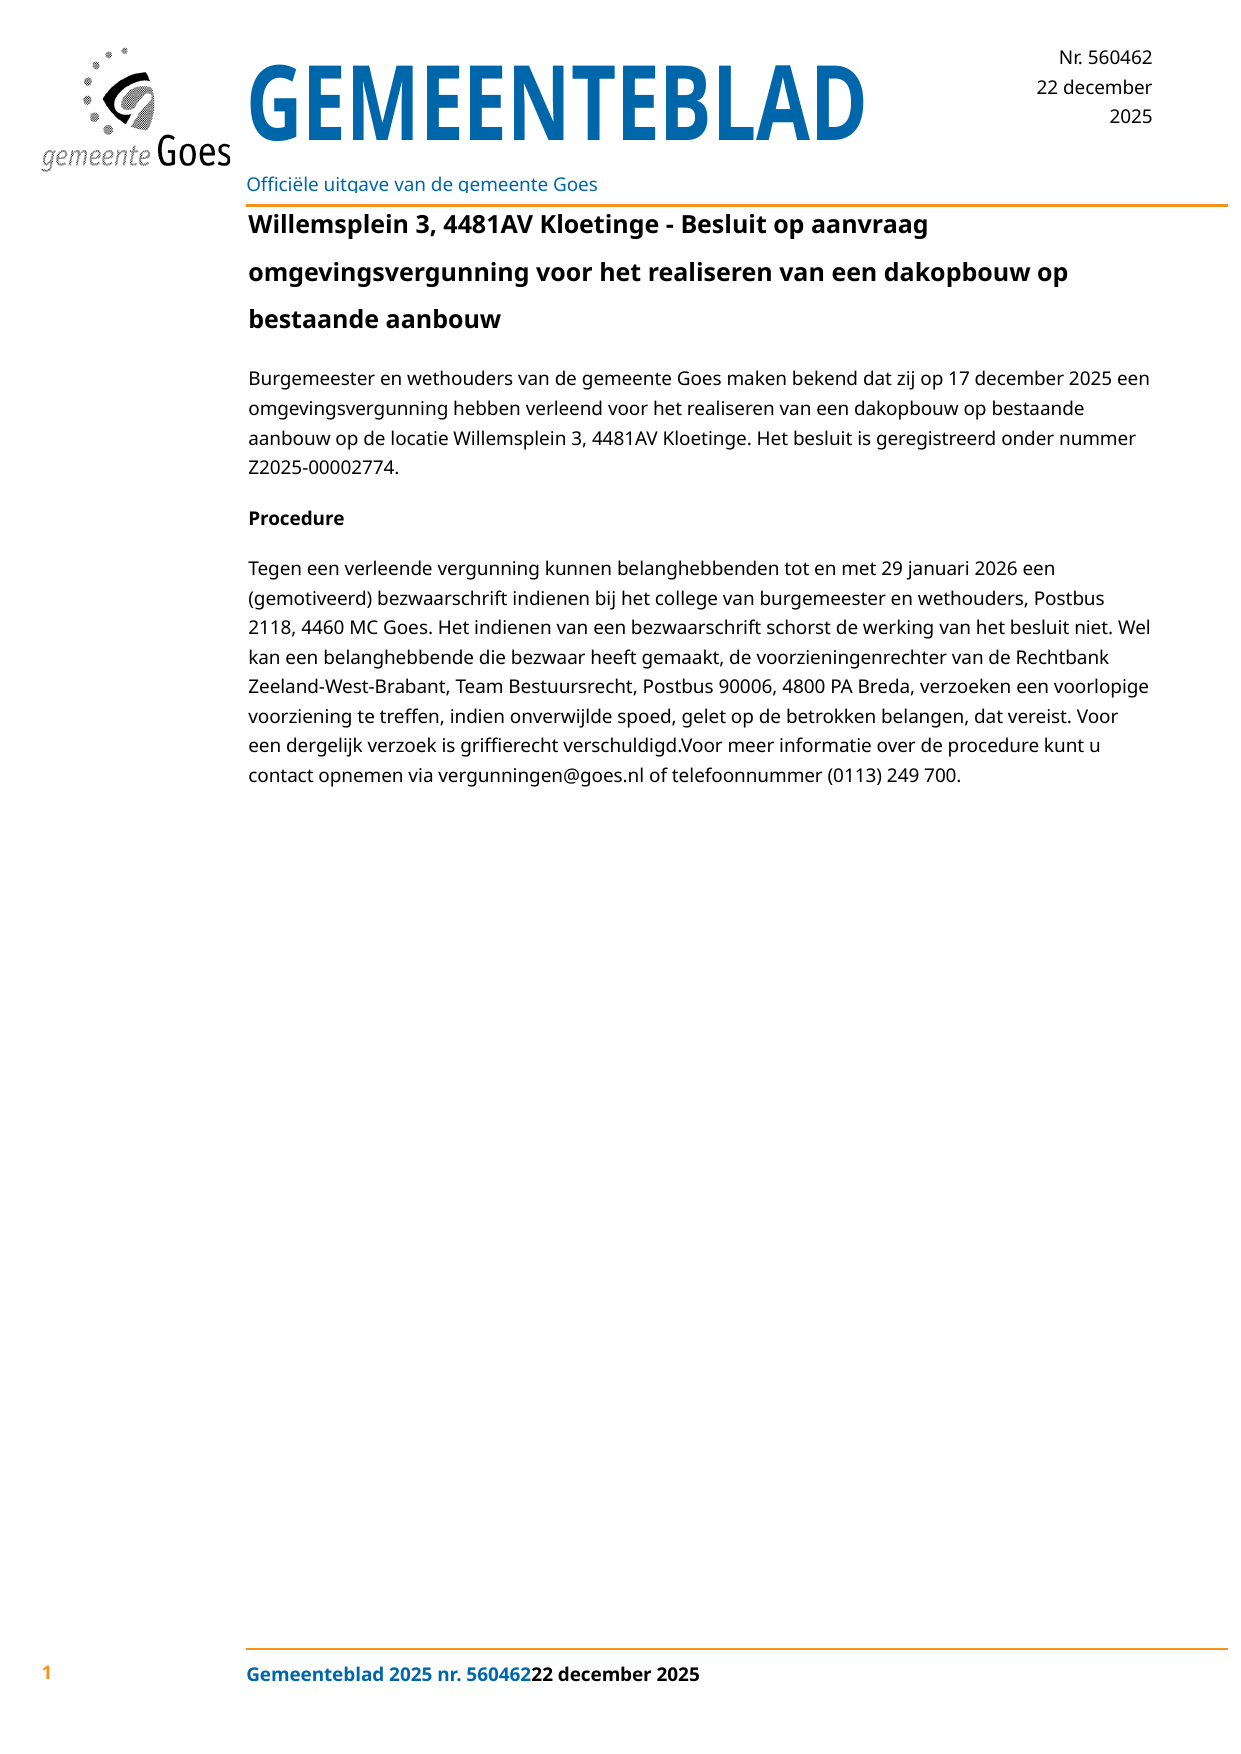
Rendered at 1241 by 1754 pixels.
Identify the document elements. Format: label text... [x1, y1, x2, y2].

text Burgemeester en wethouders van de gemeente Goes maken bekend dat zij op 17 december 2025 een omgevingsvergunning hebben verleend voor het realiseren van een dakopbouw op bestaande aanbouw op de locatie Willemsplein 3, 4481AV Kloetinge. Het besluit is geregistreerd onder nummer Z2025-00002774. [248, 366, 1152, 480]
text Tegen een verleende vergunning kunnen belanghebbenden tot en met 29 januari 2026 een (gemotiveerd) bezwaarschrift indienen bij het college van burgemeester en wethouders, Postbus 2118, 4460 MC Goes. Het indienen van een bezwaarschrift schorst de werking van het besluit niet. Wel kan een belanghebbende die bezwaar heeft gemaakt, de voorzieningenrechter van de Rechtbank Zeeland-West-Brabant, Team Bestuursrecht, Postbus 90006, 4800 PA Breda, verzoeken een voorlopige voorziening te treffen, indien onverwijlde spoed, gelet op de betrokken belangen, dat vereist. Voor een dergelijk verzoek is griffierecht verschuldigd.Voor meer informatie over de procedure kunt u contact opnemen via vergunningen@goes.nl of telefoonnummer (0113) 249 700. [248, 555, 1152, 788]
text Willemsplein 3, 4481AV Kloetinge - Besluit op aanvraag omgevingsvergunning voor het realiseren van een dakopbouw op bestaande aanbouw [248, 207, 1152, 336]
picture [41, 47, 231, 172]
text Procedure [248, 505, 1152, 530]
